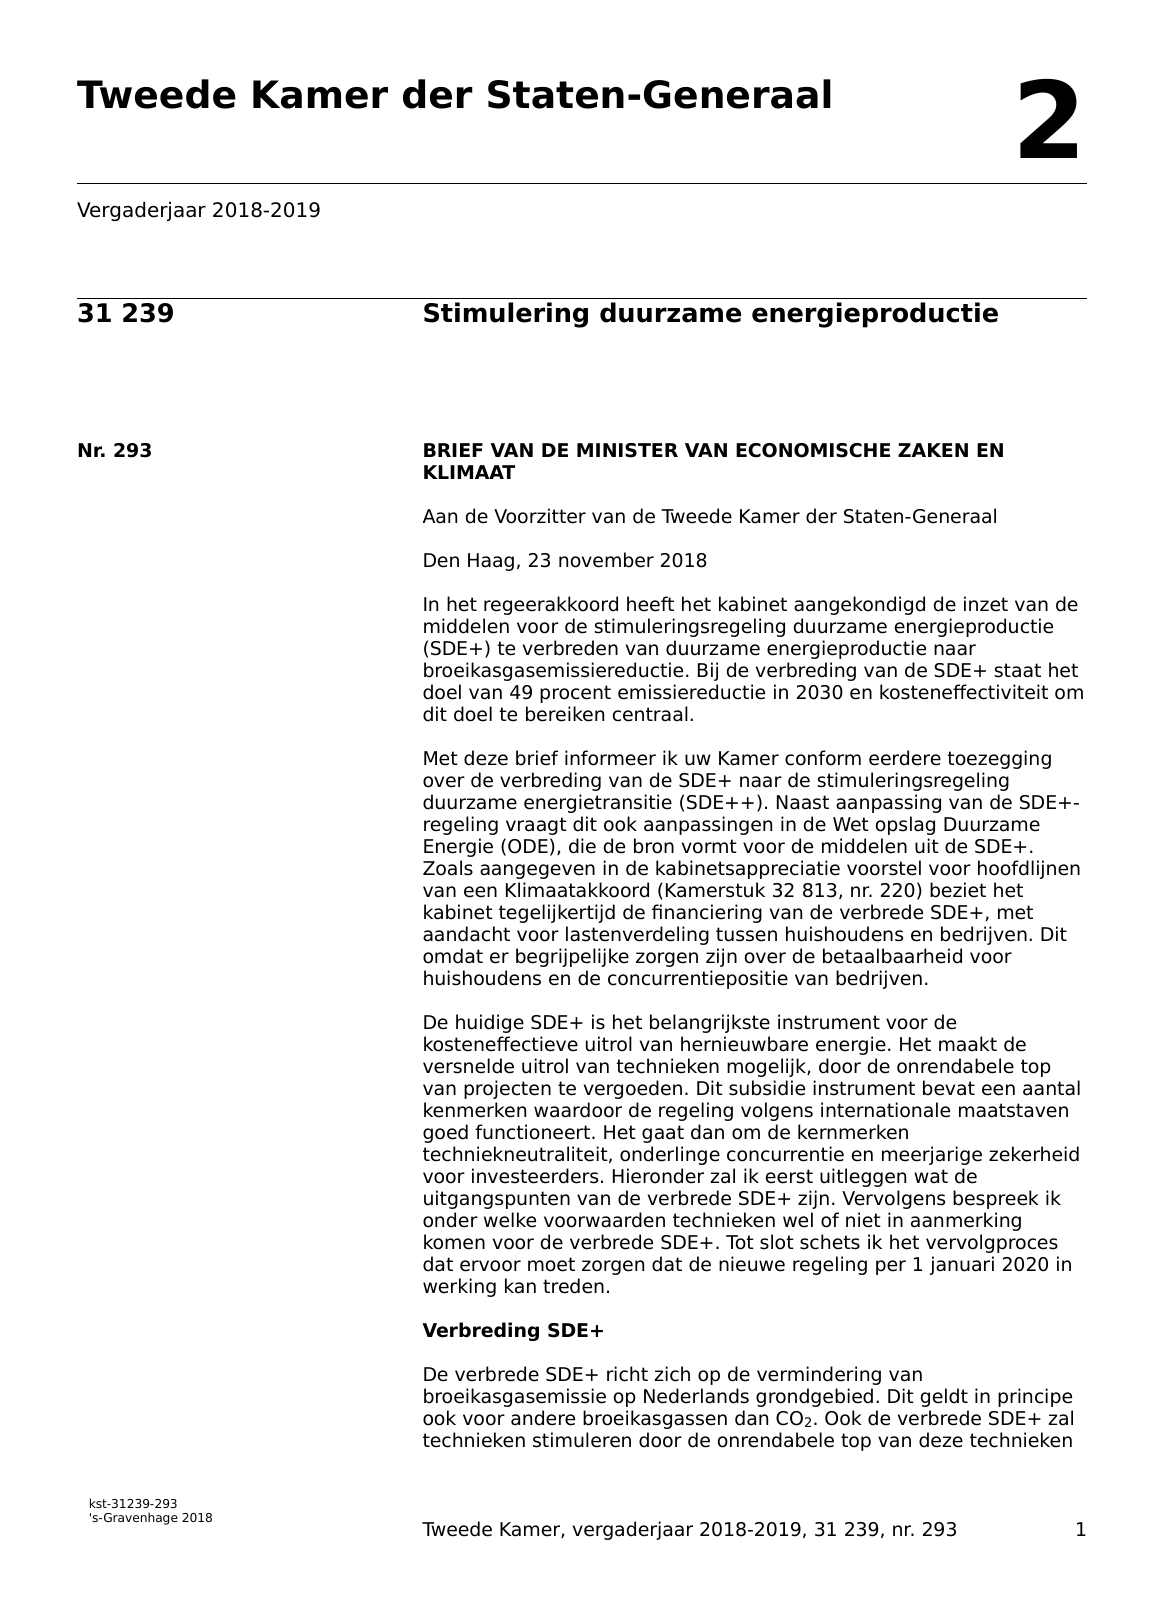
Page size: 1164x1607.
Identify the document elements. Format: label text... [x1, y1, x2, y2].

text De huidige SDE+ is het belangrijkste instrument voor de kosteneffectieve uitrol van hernieuwbare energie. Het maakt de versnelde uitrol van technieken mogelijk, door de onrendabele top van projecten te vergoeden. Dit subsidie instrument bevat een aantal kenmerken waardoor de regeling volgens internationale maatstaven goed functioneert. Het gaat dan om de kernmerken techniekneutraliteit, onderlinge concurrentie en meerjarige zekerheid voor investeerders. Hieronder zal ik eerst uitleggen wat de uitgangspunten van de verbrede SDE+ zijn. Vervolgens bespreek ik onder welke voorwaarden technieken wel of niet in aanmerking komen voor de verbrede SDE+. Tot slot schets ik het vervolgproces dat ervoor moet zorgen dat de nieuwe regeling per 1 januari 2020 in werking kan treden. [422, 1012, 1087, 1298]
subtitle Verbreding SDE+ [422, 1320, 1087, 1342]
text kst-31239-293 [88, 1497, 323, 1511]
table_cell Vergaderjaar 2018-2019 [77, 184, 1087, 298]
text 's-Gravenhage 2018 [88, 1511, 323, 1525]
text Met deze brief informeer ik uw Kamer conform eerdere toezegging over de verbreding van de SDE+ naar de stimuleringsregeling duurzame energietransitie (SDE++). Naast aanpassing van de SDE+-regeling vraagt dit ook aanpassingen in de Wet opslag Duurzame Energie (ODE), die de bron vormt voor de middelen uit de SDE+. Zoals aangegeven in de kabinetsappreciatie voorstel voor hoofdlijnen van een Klimaatakkoord (Kamerstuk 32 813, nr. 220) beziet het kabinet tegelijkertijd de financiering van de verbrede SDE+, met aandacht voor lastenverdeling tussen huishoudens en bedrijven. Dit omdat er begrijpelijke zorgen zijn over de betaalbaarheid voor huishoudens en de concurrentiepositie van bedrijven. [422, 748, 1087, 990]
text De verbrede SDE+ richt zich op de vermindering van broeikasgasemissie op Nederlands grondgebied. Dit geldt in principe ook voor andere broeikasgassen dan CO2. Ook de verbrede SDE+ zal technieken stimuleren door de onrendabele top van deze technieken [422, 1364, 1087, 1452]
table_header 2 [886, 59, 1087, 183]
text Den Haag, 23 november 2018 [422, 550, 1087, 572]
table_header Tweede Kamer der Staten-Generaal [77, 59, 886, 183]
subtitle Nr. 293 BRIEF VAN DE MINISTER VAN ECONOMISCHE ZAKEN EN KLIMAAT [77, 440, 1087, 484]
text In het regeerakkoord heeft het kabinet aangekondigd de inzet van de middelen voor de stimuleringsregeling duurzame energieproductie (SDE+) te verbreden van duurzame energieproductie naar broeikasgasemissiereductie. Bij de verbreding van de SDE+ staat het doel van 49 procent emissiereductie in 2030 en kosteneffectiviteit om dit doel te bereiken centraal. [422, 594, 1087, 726]
text Aan de Voorzitter van de Tweede Kamer der Staten-Generaal [422, 506, 1087, 528]
subtitle 31 239 Stimulering duurzame energieproductie [77, 299, 1087, 329]
